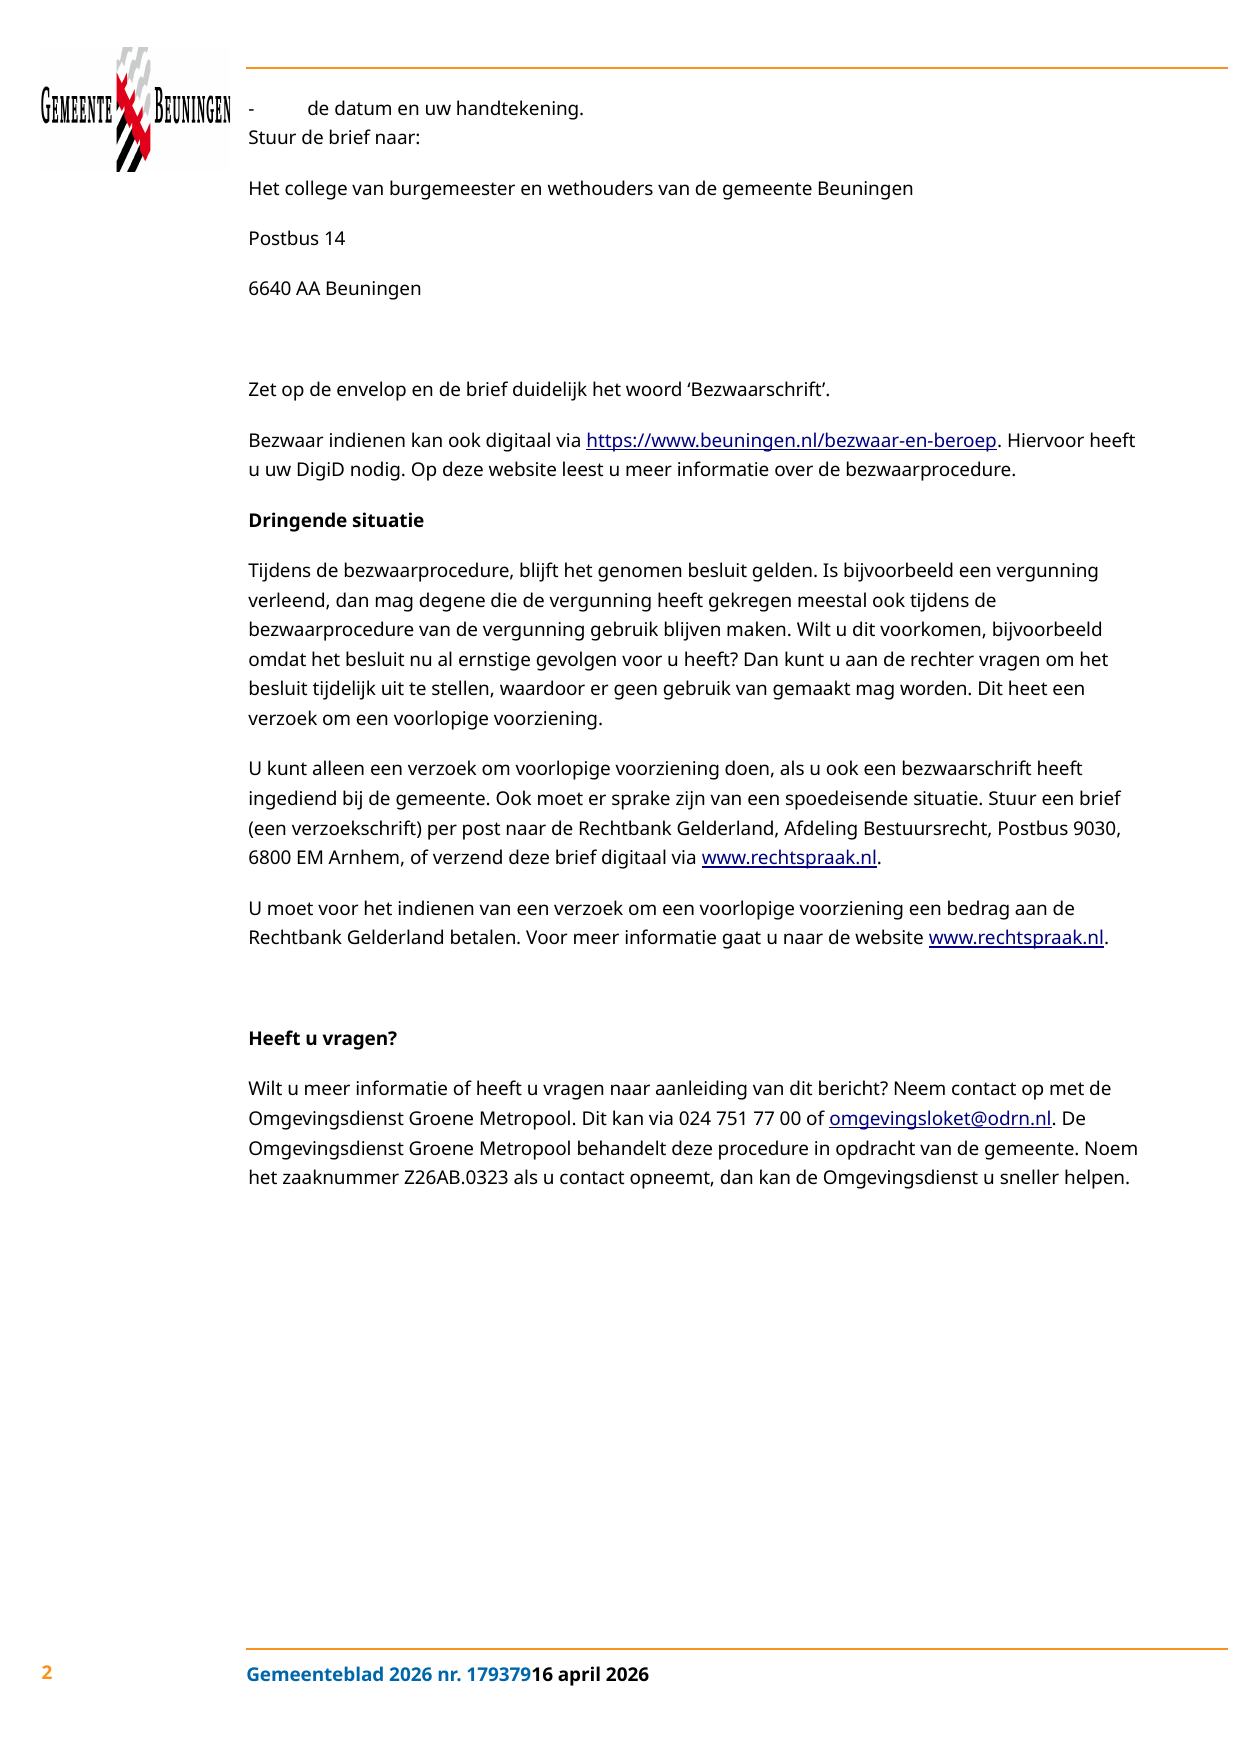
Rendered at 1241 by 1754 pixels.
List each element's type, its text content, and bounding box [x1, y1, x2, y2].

text Heeft u vragen? [248, 1025, 1152, 1051]
text Postbus 14 [248, 225, 1152, 251]
list de datum en uw handtekening. [248, 95, 1152, 121]
text 6640 AA Beuningen [248, 276, 1152, 301]
text U kunt alleen een verzoek om voorlopige voorziening doen, als u ook een bezwaarschrift heeft ingediend bij de gemeente. Ook moet er sprake zijn van een spoedeisende situatie. Stuur een brief (een verzoekschrift) per post naar de Rechtbank Gelderland, Afdeling Bestuursrecht, Postbus 9030, 6800 EM Arnhem, of verzend deze brief digitaal via www.rechtspraak.nl. [248, 756, 1152, 870]
text Stuur de brief naar: [248, 124, 1152, 150]
picture [41, 47, 231, 172]
text Bezwaar indienen kan ook digitaal via https://www.beuningen.nl/bezwaar-en-beroep. Hiervoor heeft u uw DigiD nodig. Op deze website leest u meer informatie over de bezwaarprocedure. [248, 427, 1152, 482]
text Tijdens de bezwaarprocedure, blijft het genomen besluit gelden. Is bijvoorbeeld een vergunning verleend, dan mag degene die de vergunning heeft gekregen meestal ook tijdens de bezwaarprocedure van de vergunning gebruik blijven maken. Wilt u dit voorkomen, bijvoorbeeld omdat het besluit nu al ernstige gevolgen voor u heeft? Dan kunt u aan de rechter vragen om het besluit tijdelijk uit te stellen, waardoor er geen gebruik van gemaakt mag worden. Dit heet een verzoek om een voorlopige voorziening. [248, 557, 1152, 731]
text Wilt u meer informatie of heeft u vragen naar aanleiding van dit bericht? Neem contact op met de Omgevingsdienst Groene Metropool. Dit kan via 024 751 77 00 of omgevingsloket@odrn.nl. De Omgevingsdienst Groene Metropool behandelt deze procedure in opdracht van de gemeente. Noem het zaaknummer Z26AB.0323 als u contact opneemt, dan kan de Omgevingsdienst u sneller helpen. [248, 1076, 1152, 1190]
text Het college van burgemeester en wethouders van de gemeente Beuningen [248, 175, 1152, 201]
text U moet voor het indienen van een verzoek om een voorlopige voorziening een bedrag aan de Rechtbank Gelderland betalen. Voor meer informatie gaat u naar de website www.rechtspraak.nl. [248, 895, 1152, 950]
text Dringende situatie [248, 507, 1152, 533]
text Zet op de envelop en de brief duidelijk het woord ‘Bezwaarschrift’. [248, 376, 1152, 402]
